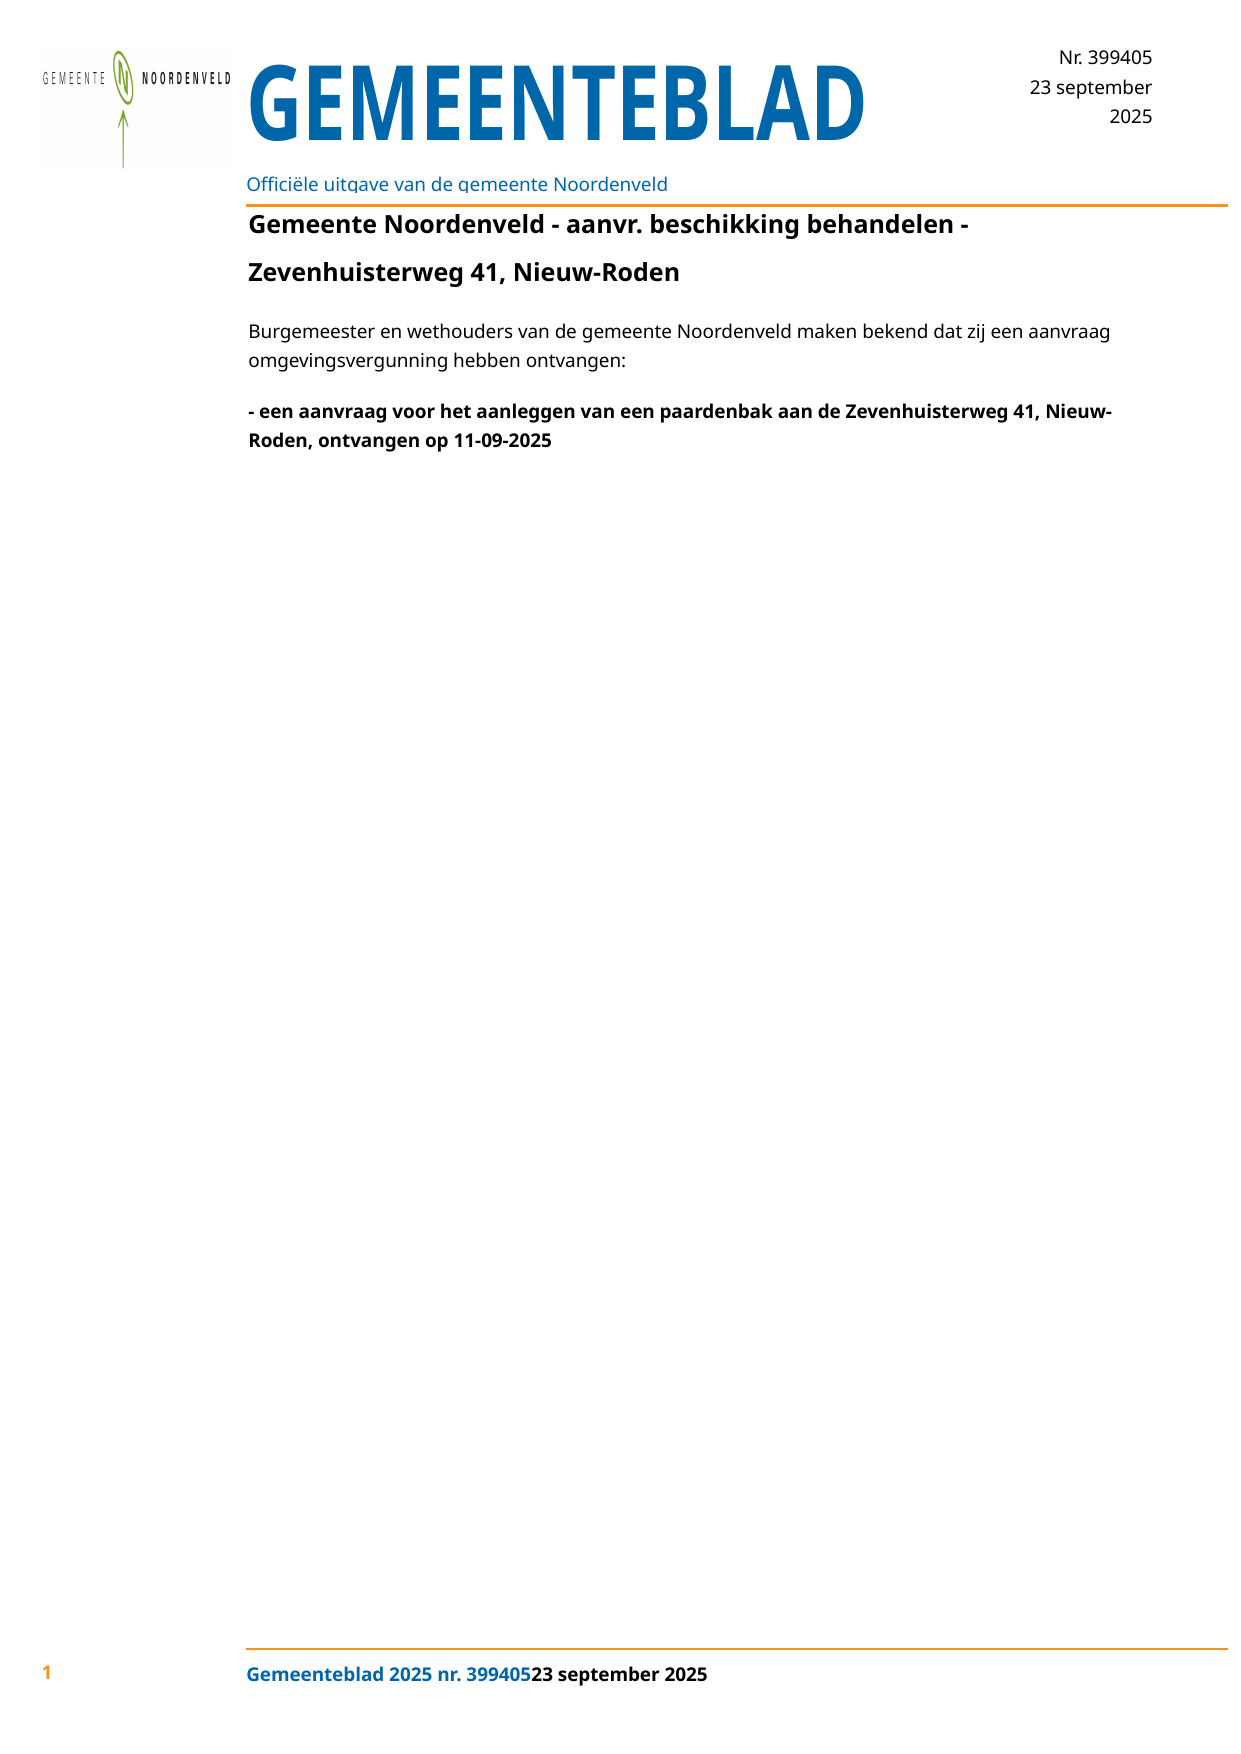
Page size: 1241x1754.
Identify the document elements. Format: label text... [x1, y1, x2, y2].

text - een aanvraag voor het aanleggen van een paardenbak aan de Zevenhuisterweg 41, Nieuw-Roden, ontvangen op 11-09-2025 [248, 398, 1152, 453]
text Burgemeester en wethouders van de gemeente Noordenveld maken bekend dat zij een aanvraag omgevingsvergunning hebben ontvangen: [248, 318, 1152, 373]
text Gemeente Noordenveld - aanvr. beschikking behandelen - Zevenhuisterweg 41, Nieuw-Roden [248, 207, 1152, 288]
picture [41, 47, 231, 172]
